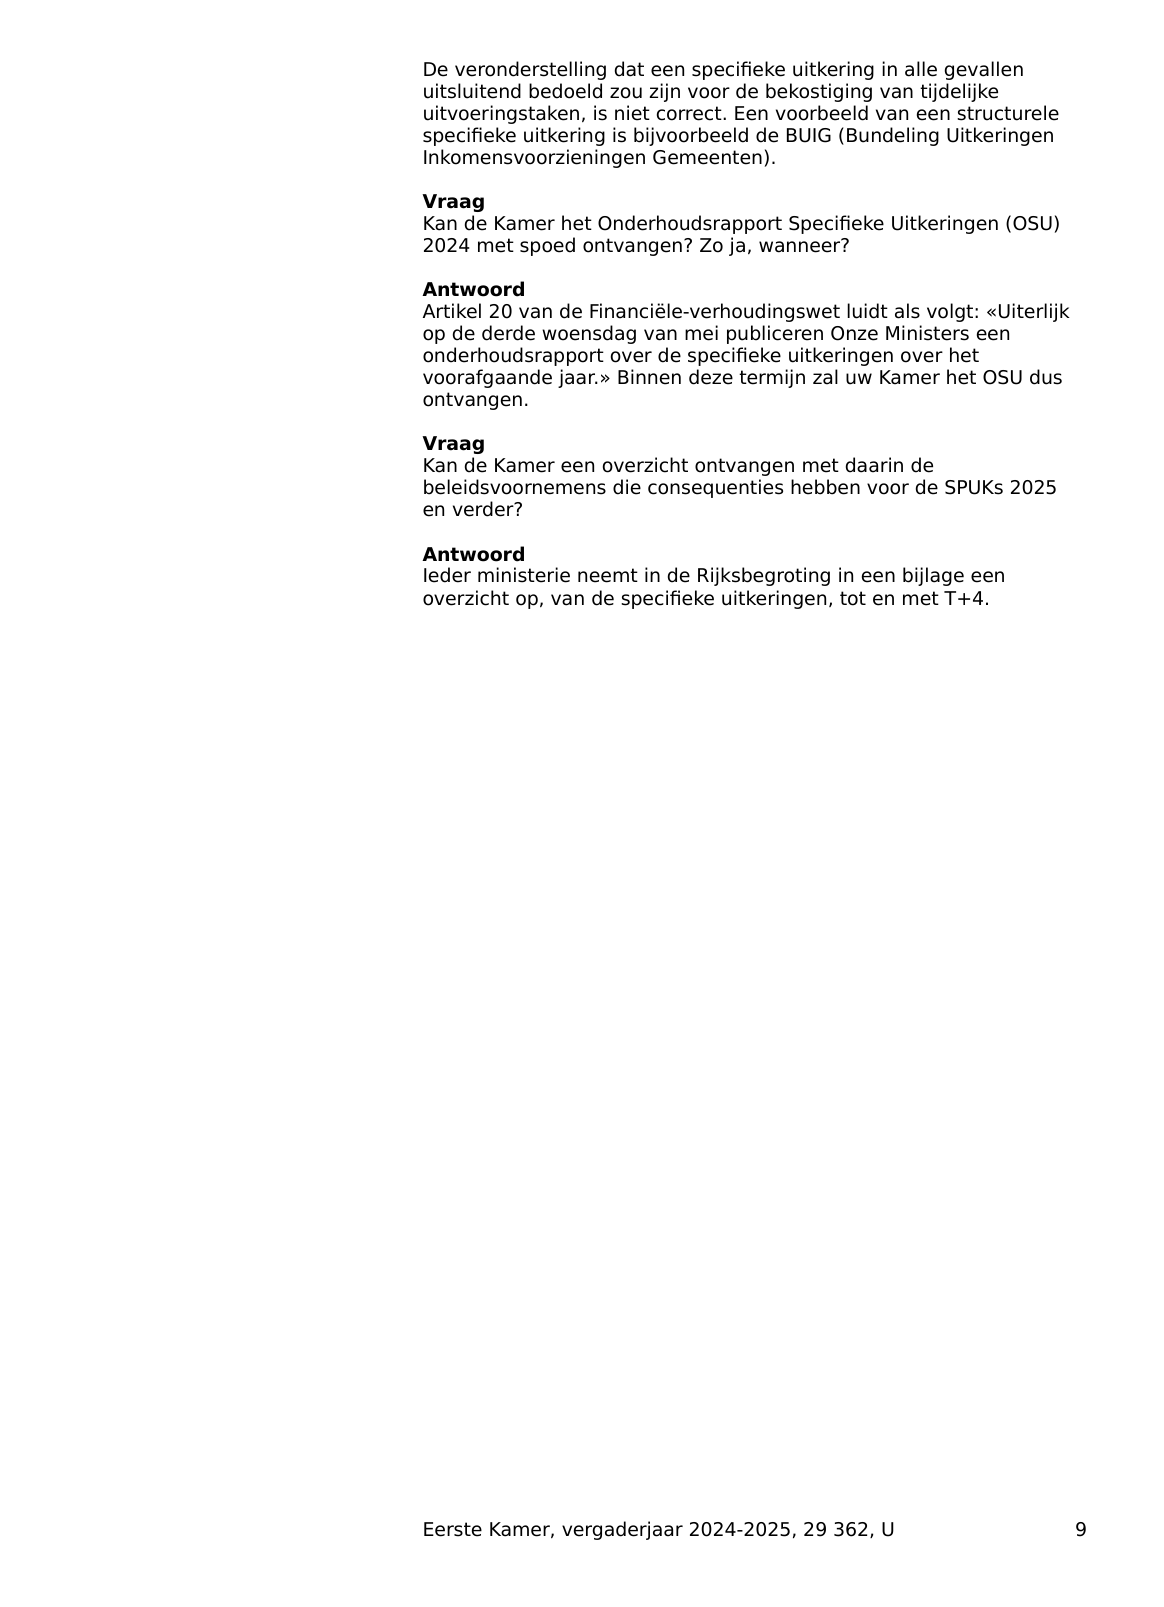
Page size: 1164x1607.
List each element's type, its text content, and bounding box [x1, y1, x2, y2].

text Antwoord [422, 279, 1087, 301]
text Vraag [422, 191, 1087, 213]
text Kan de Kamer het Onderhoudsrapport Specifieke Uitkeringen (OSU) 2024 met spoed ontvangen? Zo ja, wanneer? [422, 213, 1087, 257]
text Vraag [422, 433, 1087, 455]
text Kan de Kamer een overzicht ontvangen met daarin de beleidsvoornemens die consequenties hebben voor de SPUKs 2025 en verder? [422, 455, 1087, 521]
text Ieder ministerie neemt in de Rijksbegroting in een bijlage een overzicht op, van de specifieke uitkeringen, tot en met T+4. [422, 565, 1087, 609]
text Artikel 20 van de Financiële-verhoudingswet luidt als volgt: «Uiterlijk op de derde woensdag van mei publiceren Onze Ministers een onderhoudsrapport over de specifieke uitkeringen over het voorafgaande jaar.» Binnen deze termijn zal uw Kamer het OSU dus ontvangen. [422, 301, 1087, 411]
text Antwoord [422, 543, 1087, 565]
text De veronderstelling dat een specifieke uitkering in alle gevallen uitsluitend bedoeld zou zijn voor de bekostiging van tijdelijke uitvoeringstaken, is niet correct. Een voorbeeld van een structurele specifieke uitkering is bijvoorbeeld de BUIG (Bundeling Uitkeringen Inkomensvoorzieningen Gemeenten). [422, 59, 1087, 169]
